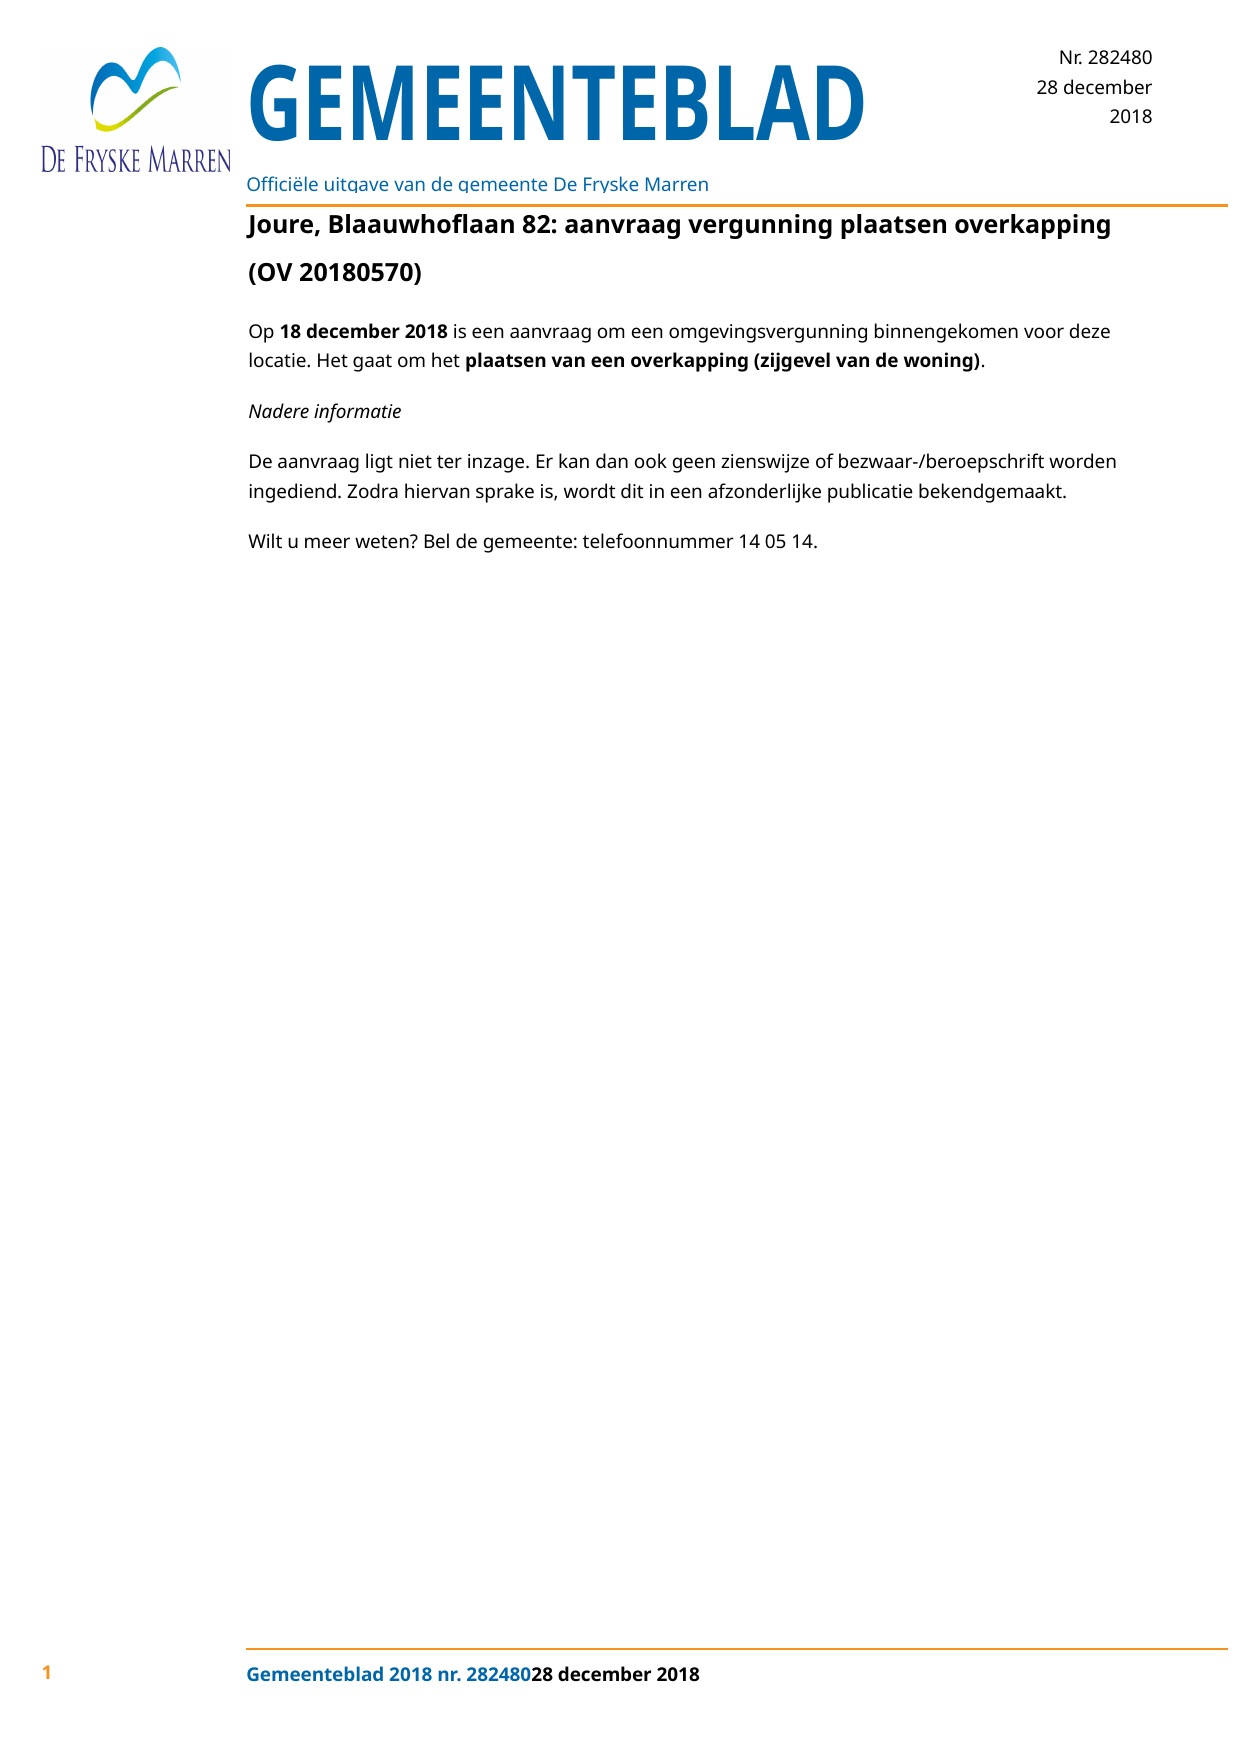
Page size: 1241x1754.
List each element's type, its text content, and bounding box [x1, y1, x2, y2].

text Op 18 december 2018 is een aanvraag om een omgevingsvergunning binnengekomen voor deze locatie. Het gaat om het plaatsen van een overkapping (zijgevel van de woning). [248, 318, 1152, 373]
text De aanvraag ligt niet ter inzage. Er kan dan ook geen zienswijze of bezwaar-/beroepschrift worden ingediend. Zodra hiervan sprake is, wordt dit in een afzonderlijke publicatie bekendgemaakt. [248, 448, 1152, 504]
text Joure, Blaauwhoflaan 82: aanvraag vergunning plaatsen overkapping (OV 20180570) [248, 207, 1152, 288]
text Wilt u meer weten? Bel de gemeente: telefoonnummer 14 05 14. [248, 528, 1152, 554]
text Nadere informatie [248, 398, 1152, 424]
picture [41, 47, 231, 172]
